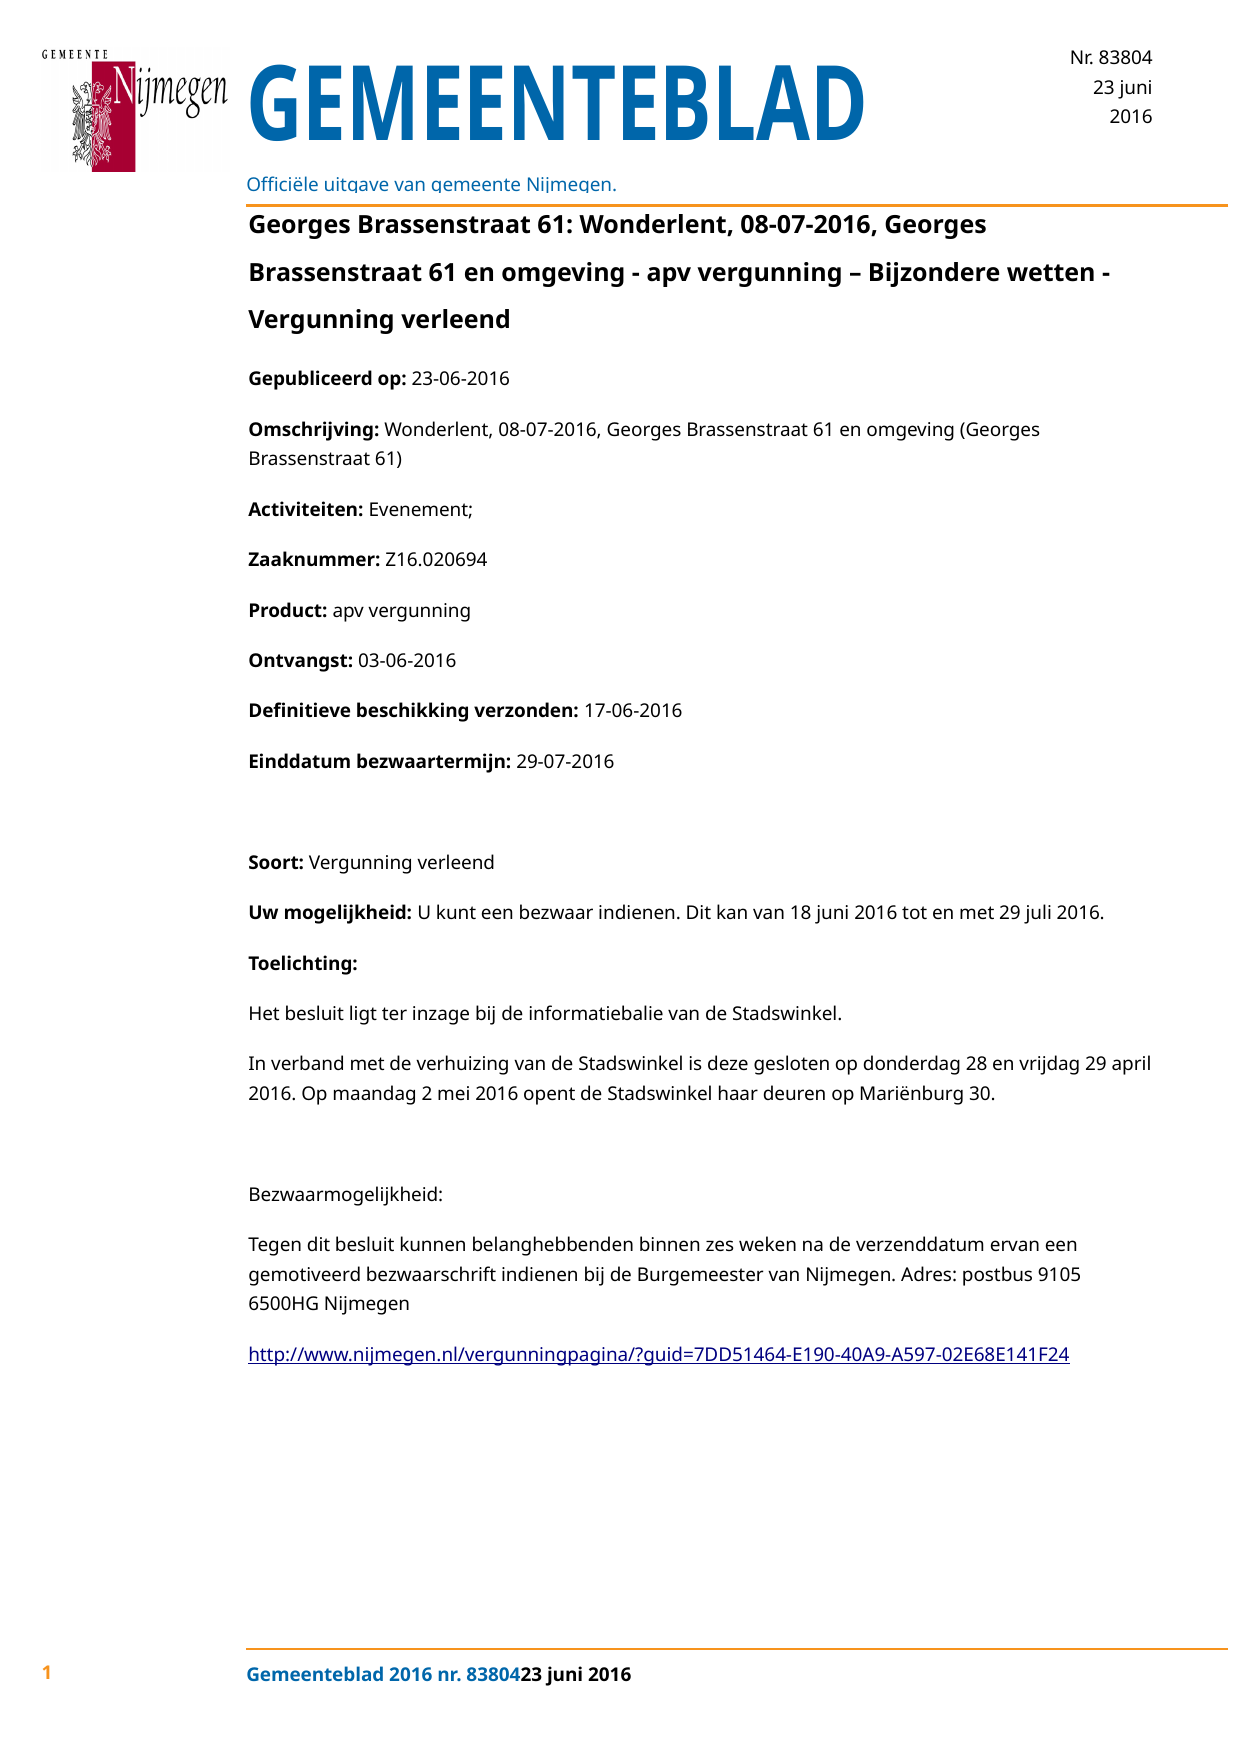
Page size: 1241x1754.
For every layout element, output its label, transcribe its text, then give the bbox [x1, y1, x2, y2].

text Het besluit ligt ter inzage bij de informatiebalie van de Stadswinkel. [248, 1000, 1152, 1026]
text Activiteiten: Evenement; [248, 496, 1152, 522]
picture [41, 47, 231, 172]
text Tegen dit besluit kunnen belanghebbenden binnen zes weken na de verzenddatum ervan een gemotiveerd bezwaarschrift indienen bij de Burgemeester van Nijmegen. Adres: postbus 9105 6500HG Nijmegen [248, 1231, 1152, 1316]
text Gepubliceerd op: 23-06-2016 [248, 366, 1152, 391]
text Toelichting: [248, 950, 1152, 975]
text Einddatum bezwaartermijn: 29-07-2016 [248, 748, 1152, 774]
text Definitieve beschikking verzonden: 17-06-2016 [248, 698, 1152, 723]
text Bezwaarmogelijkheid: [248, 1181, 1152, 1207]
text Soort: Vergunning verleend [248, 849, 1152, 874]
text In verband met de verhuizing van de Stadswinkel is deze gesloten op donderdag 28 en vrijdag 29 april 2016. Op maandag 2 mei 2016 opent de Stadswinkel haar deuren op Mariënburg 30. [248, 1051, 1152, 1106]
text Zaaknummer: Z16.020694 [248, 546, 1152, 572]
text Georges Brassenstraat 61: Wonderlent, 08-07-2016, Georges Brassenstraat 61 en omgeving - apv vergunning – Bijzondere wetten - Vergunning verleend [248, 207, 1152, 336]
text Product: apv vergunning [248, 597, 1152, 622]
text Ontvangst: 03-06-2016 [248, 647, 1152, 673]
text Uw mogelijkheid: U kunt een bezwaar indienen. Dit kan van 18 juni 2016 tot en met 29 juli 2016. [248, 899, 1152, 925]
text Omschrijving: Wonderlent, 08-07-2016, Georges Brassenstraat 61 en omgeving (Georges Brassenstraat 61) [248, 416, 1152, 471]
text http://www.nijmegen.nl/vergunningpagina/?guid=7DD51464-E190-40A9-A597-02E68E141F24 [248, 1341, 1152, 1367]
